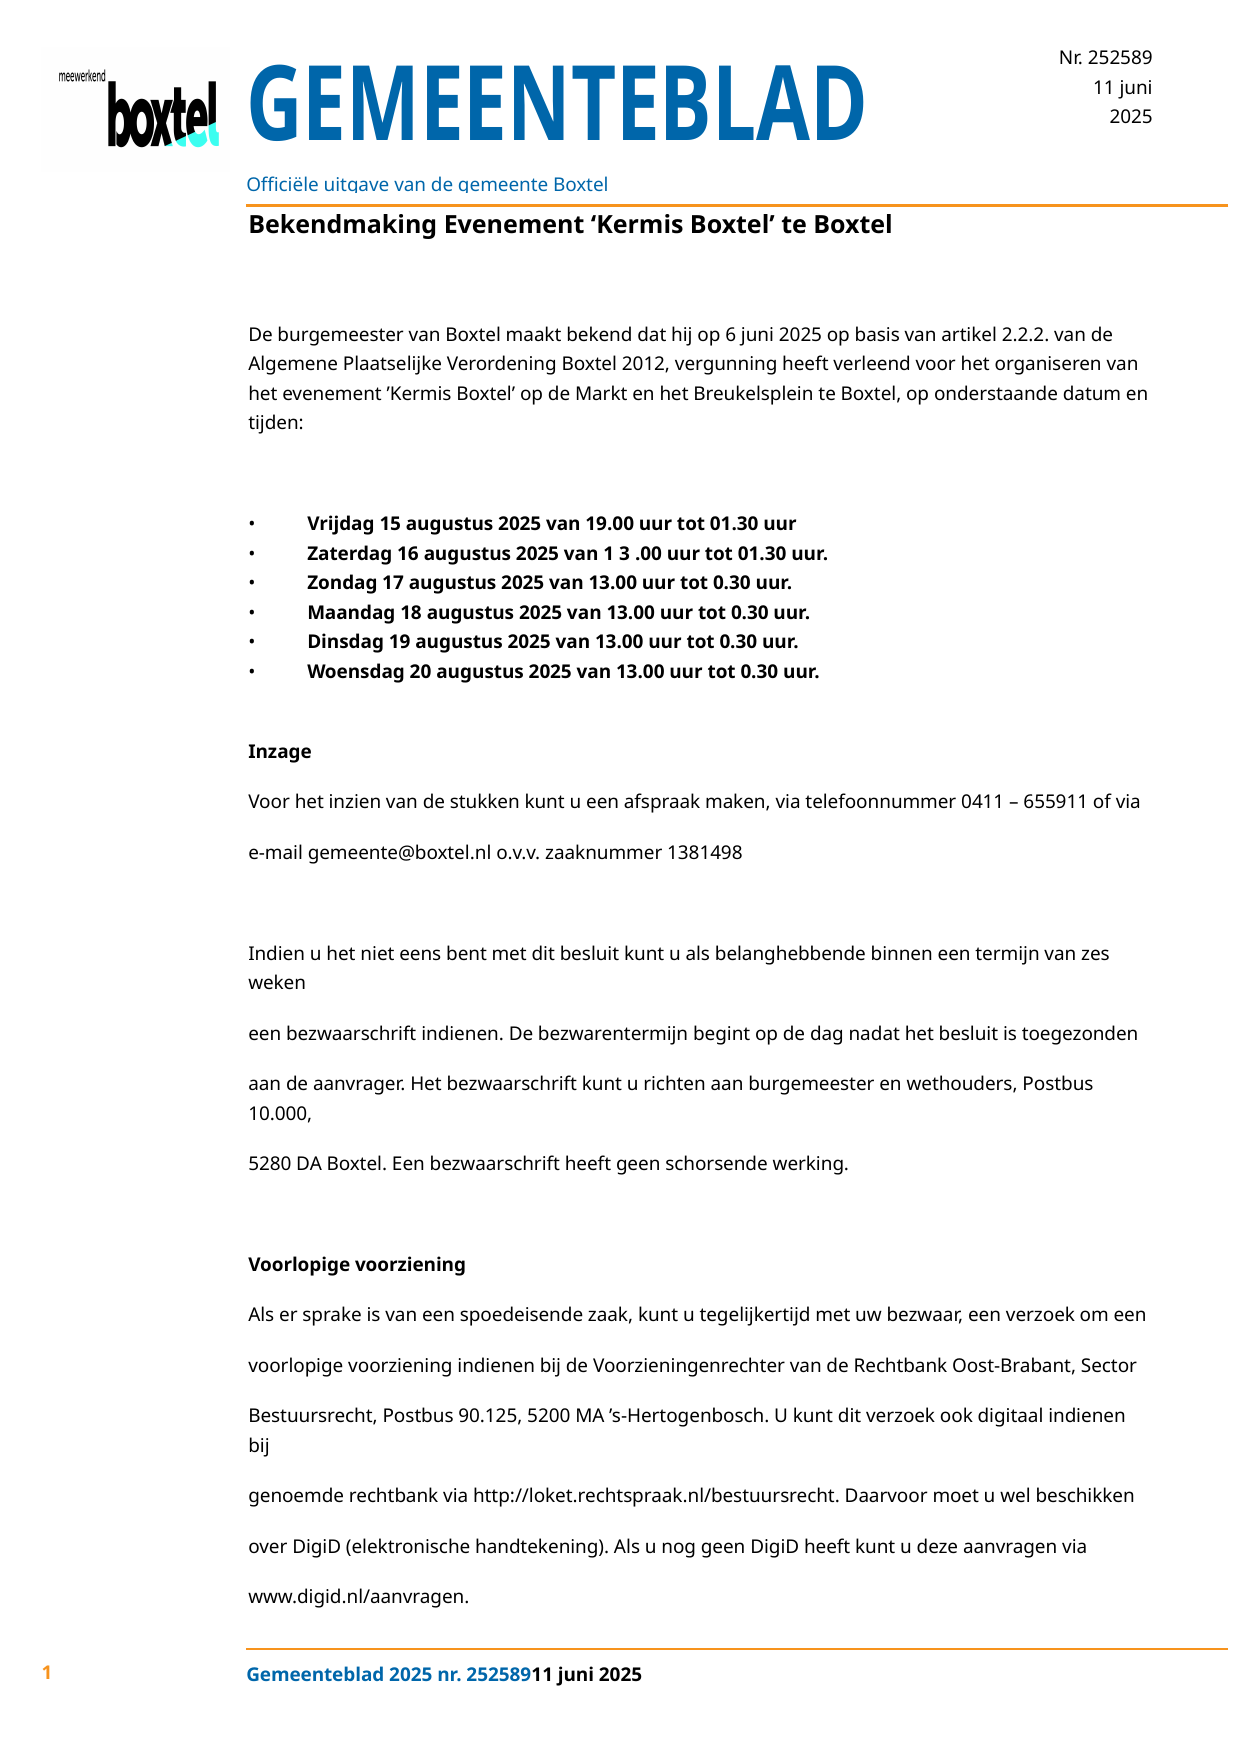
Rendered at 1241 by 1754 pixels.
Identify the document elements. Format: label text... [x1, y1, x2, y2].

text e-mail gemeente@boxtel.nl o.v.v. zaaknummer 1381498 [248, 839, 1152, 865]
text Voorlopige voorziening [248, 1251, 1152, 1277]
list Dinsdag 19 augustus 2025 van 13.00 uur tot 0.30 uur. [248, 629, 1152, 654]
picture [41, 47, 231, 172]
text Als er sprake is van een spoedeisende zaak, kunt u tegelijkertijd met uw bezwaar, een verzoek om een [248, 1302, 1152, 1327]
text aan de aanvrager. Het bezwaarschrift kunt u richten aan burgemeester en wethouders, Postbus 10.000, [248, 1070, 1152, 1126]
list Vrijdag 15 augustus 2025 van 19.00 uur tot 01.30 uur [248, 510, 1152, 536]
text 5280 DA Boxtel. Een bezwaarschrift heeft geen schorsende werking. [248, 1150, 1152, 1176]
text De burgemeester van Boxtel maakt bekend dat hij op 6 juni 2025 op basis van artikel 2.2.2. van de Algemene Plaatselijke Verordening Boxtel 2012, vergunning heeft verleend voor het organiseren van het evenement ’Kermis Boxtel’ op de Markt en het Breukelsplein te Boxtel, op onderstaande datum en tijden: [248, 321, 1152, 435]
text www.digid.nl/aanvragen. [248, 1583, 1152, 1609]
text genoemde rechtbank via http://loket.rechtspraak.nl/bestuursrecht. Daarvoor moet u wel beschikken [248, 1482, 1152, 1508]
text Inzage [248, 738, 1152, 764]
text Bekendmaking Evenement ‘Kermis Boxtel’ te Boxtel [248, 207, 1152, 241]
list Maandag 18 augustus 2025 van 13.00 uur tot 0.30 uur. [248, 599, 1152, 625]
text Voor het inzien van de stukken kunt u een afspraak maken, via telefoonnummer 0411 – 655911 of via [248, 789, 1152, 814]
text voorlopige voorziening indienen bij de Voorzieningenrechter van de Rechtbank Oost-Brabant, Sector [248, 1352, 1152, 1378]
list Zaterdag 16 augustus 2025 van 1 3 .00 uur tot 01.30 uur. [248, 540, 1152, 566]
list Woensdag 20 augustus 2025 van 13.00 uur tot 0.30 uur. [248, 658, 1152, 684]
list Zondag 17 augustus 2025 van 13.00 uur tot 0.30 uur. [248, 569, 1152, 595]
text over DigiD (elektronische handtekening). Als u nog geen DigiD heeft kunt u deze aanvragen via [248, 1533, 1152, 1558]
text een bezwaarschrift indienen. De bezwarentermijn begint op de dag nadat het besluit is toegezonden [248, 1020, 1152, 1046]
text Bestuursrecht, Postbus 90.125, 5200 MA ’s-Hertogenbosch. U kunt dit verzoek ook digitaal indienen bij [248, 1402, 1152, 1458]
text Indien u het niet eens bent met dit besluit kunt u als belanghebbende binnen een termijn van zes weken [248, 940, 1152, 995]
